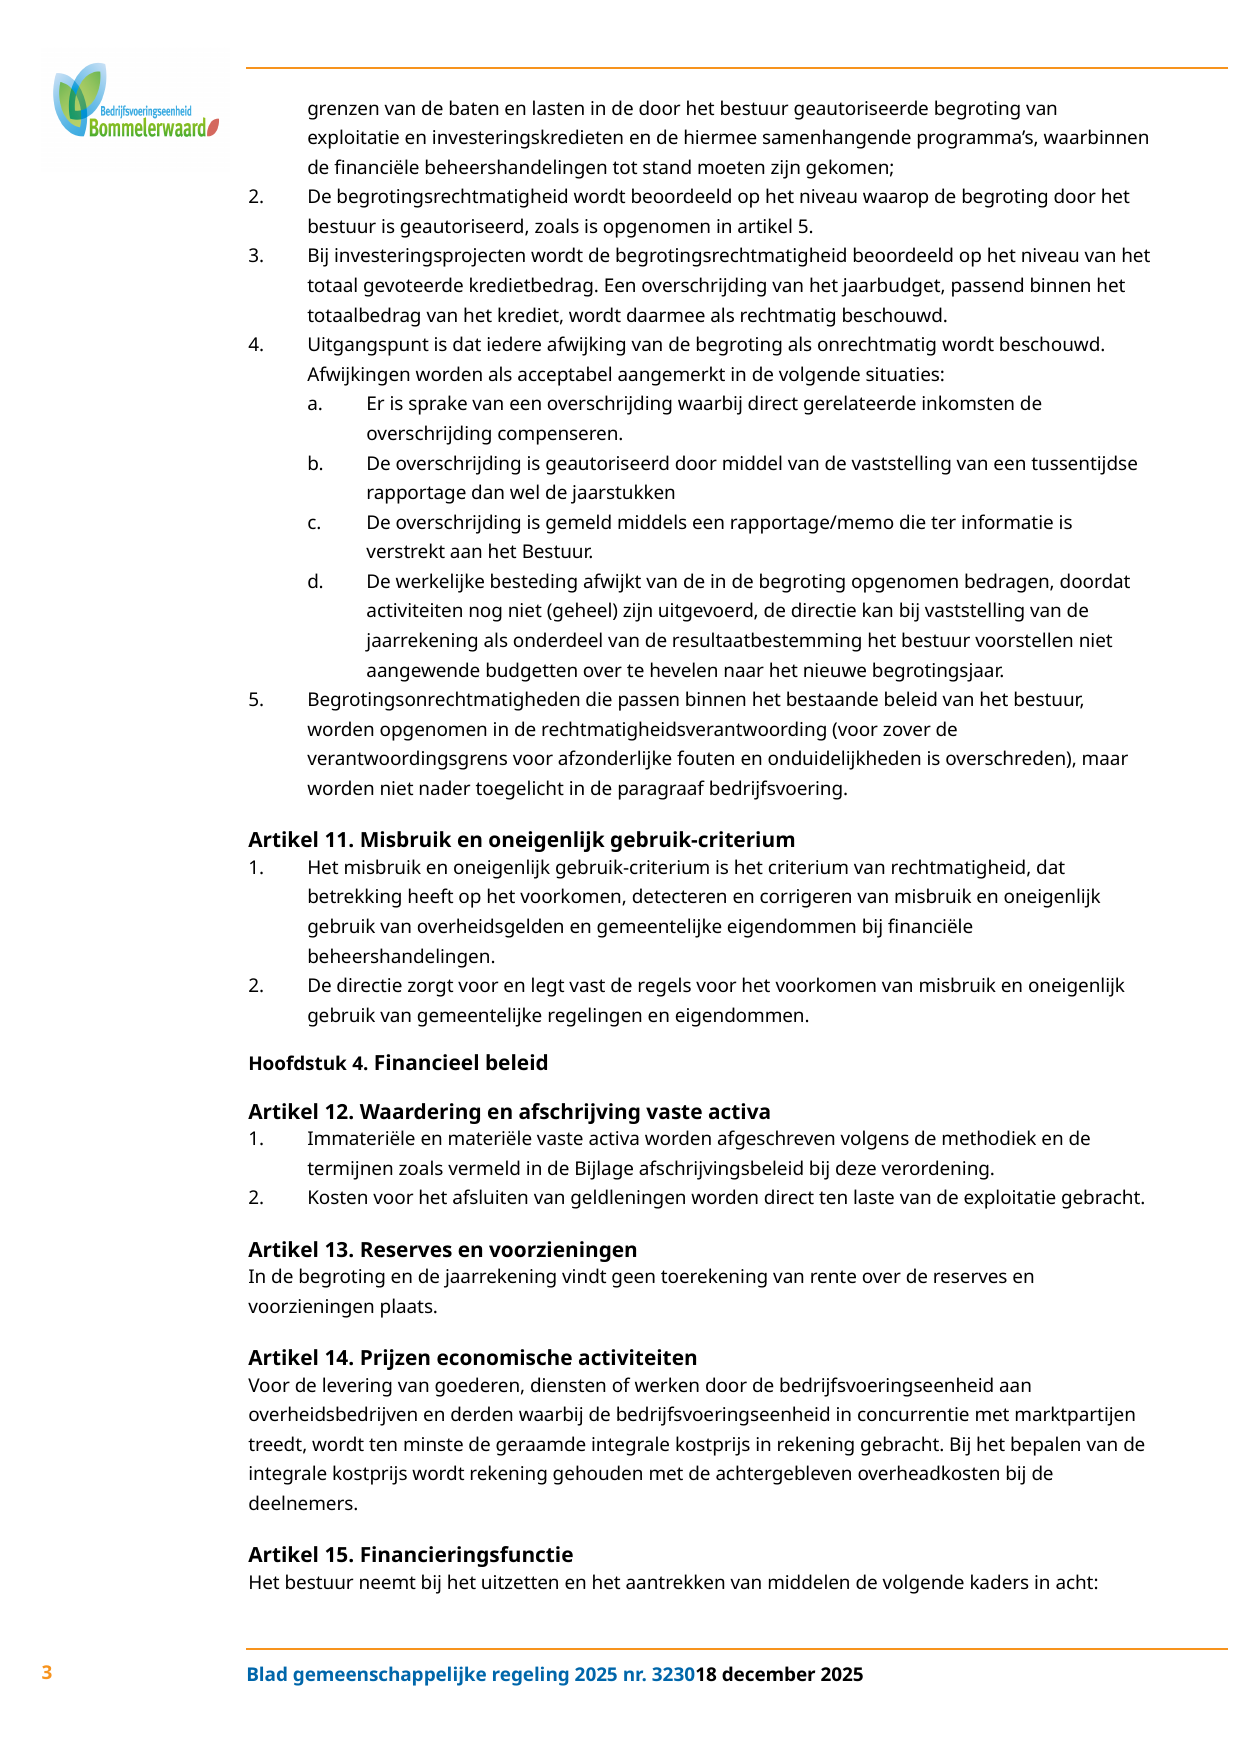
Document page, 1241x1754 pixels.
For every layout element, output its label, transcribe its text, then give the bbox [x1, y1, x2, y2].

text Artikel 11. Misbruik en oneigenlijk gebruik-criterium [248, 826, 1152, 854]
text Artikel 12. Waardering en afschrijving vaste activa [248, 1097, 1152, 1125]
list De directie zorgt voor en legt vast de regels voor het voorkomen van misbruik en oneigenlijk gebruik van gemeentelijke regelingen en eigendommen. [248, 972, 1152, 1028]
list grenzen van de baten en lasten in de door het bestuur geautoriseerde begroting van exploitatie en investeringskredieten en de hiermee samenhangende programma’s, waarbinnen de financiële beheershandelingen tot stand moeten zijn gekomen; [248, 95, 1152, 180]
text Artikel 15. Financieringsfunctie [248, 1541, 1152, 1569]
list Er is sprake van een overschrijding waarbij direct gerelateerde inkomsten de overschrijding compenseren. [307, 391, 1152, 446]
picture [41, 47, 231, 172]
text Voor de levering van goederen, diensten of werken door de bedrijfsvoeringseenheid aan overheidsbedrijven en derden waarbij de bedrijfsvoeringseenheid in concurrentie met marktpartijen treedt, wordt ten minste de geraamde integrale kostprijs in rekening gebracht. Bij het bepalen van de integrale kostprijs wordt rekening gehouden met de achtergebleven overheadkosten bij de deelnemers. [248, 1372, 1152, 1516]
text Artikel 14. Prijzen economische activiteiten [248, 1343, 1152, 1372]
list Begrotingsonrechtmatigheden die passen binnen het bestaande beleid van het bestuur, worden opgenomen in de rechtmatigheidsverantwoording (voor zover de verantwoordingsgrens voor afzonderlijke fouten en onduidelijkheden is overschreden), maar worden niet nader toegelicht in de paragraaf bedrijfsvoering. [248, 686, 1152, 801]
list De overschrijding is gemeld middels een rapportage/memo die ter informatie is verstrekt aan het Bestuur. [307, 509, 1152, 564]
text Het bestuur neemt bij het uitzetten en het aantrekken van middelen de volgende kaders in acht: [248, 1569, 1152, 1595]
text In de begroting en de jaarrekening vindt geen toerekening van rente over de reserves en voorzieningen plaats. [248, 1263, 1152, 1319]
list Immateriële en materiële vaste activa worden afgeschreven volgens de methodiek en de termijnen zoals vermeld in de Bijlage afschrijvingsbeleid bij deze verordening. [248, 1125, 1152, 1181]
text Hoofdstuk 4. Financieel beleid [248, 1048, 1152, 1076]
list Kosten voor het afsluiten van geldleningen worden direct ten laste van de exploitatie gebracht. [248, 1184, 1152, 1210]
list De werkelijke besteding afwijkt van de in de begroting opgenomen bedragen, doordat activiteiten nog niet (geheel) zijn uitgevoerd, de directie kan bij vaststelling van de jaarrekening als onderdeel van de resultaatbestemming het bestuur voorstellen niet aangewende budgetten over te hevelen naar het nieuwe begrotingsjaar. [307, 568, 1152, 683]
list De begrotingsrechtmatigheid wordt beoordeeld op het niveau waarop de begroting door het bestuur is geautoriseerd, zoals is opgenomen in artikel 5. [248, 183, 1152, 239]
list Bij investeringsprojecten wordt de begrotingsrechtmatigheid beoordeeld op het niveau van het totaal gevoteerde kredietbedrag. Een overschrijding van het jaarbudget, passend binnen het totaalbedrag van het krediet, wordt daarmee als rechtmatig beschouwd. [248, 243, 1152, 328]
text Artikel 13. Reserves en voorzieningen [248, 1235, 1152, 1263]
list Het misbruik en oneigenlijk gebruik-criterium is het criterium van rechtmatigheid, dat betrekking heeft op het voorkomen, detecteren en corrigeren van misbruik en oneigenlijk gebruik van overheidsgelden en gemeentelijke eigendommen bij financiële beheershandelingen. [248, 854, 1152, 968]
list De overschrijding is geautoriseerd door middel van de vaststelling van een tussentijdse rapportage dan wel de jaarstukken [307, 450, 1152, 505]
list Uitgangspunt is dat iedere afwijking van de begroting als onrechtmatig wordt beschouwd. Afwijkingen worden als acceptabel aangemerkt in de volgende situaties: [248, 331, 1152, 387]
